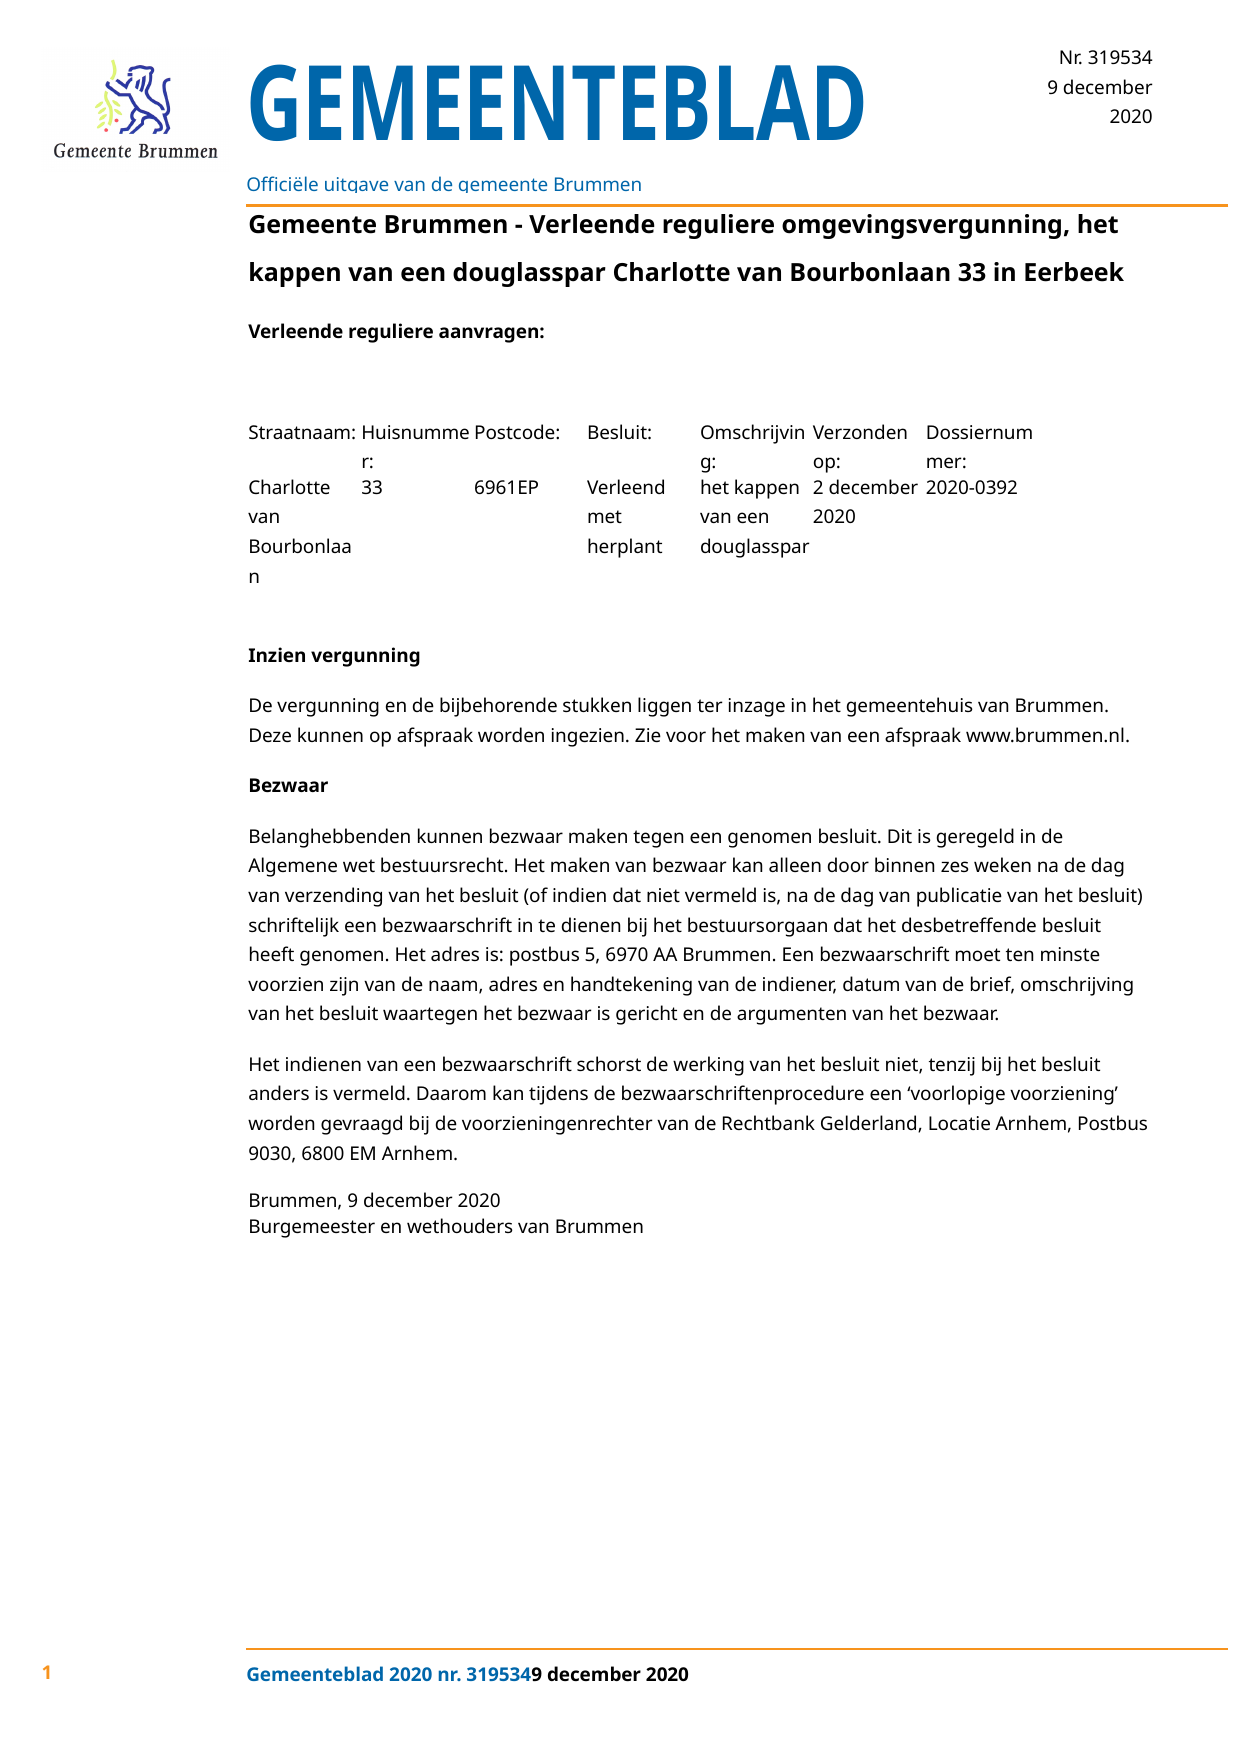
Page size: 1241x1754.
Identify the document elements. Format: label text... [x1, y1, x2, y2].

table_header Besluit: [587, 419, 700, 474]
table_cell 2020-0392 [926, 474, 1038, 589]
table_cell Charlotte van Bourbonlaan [248, 474, 361, 589]
text Belanghebbenden kunnen bezwaar maken tegen een genomen besluit. Dit is geregeld in de Algemene wet bestuursrecht. Het maken van bezwaar kan alleen door binnen zes weken na de dag van verzending van het besluit (of indien dat niet vermeld is, na de dag van publicatie van het besluit) schriftelijk een bezwaarschrift in te dienen bij het bestuursorgaan dat het desbetreffende besluit heeft genomen. Het adres is: postbus 5, 6970 AA Brummen. Een bezwaarschrift moet ten minste voorzien zijn van de naam, adres en handtekening van de indiener, datum van de brief, omschrijving van het besluit waartegen het bezwaar is gericht en de argumenten van het bezwaar. [248, 823, 1152, 1026]
table_cell Verleend met herplant [587, 474, 700, 589]
table_header [1039, 419, 1152, 474]
table_header Huisnummer: [361, 419, 474, 474]
text De vergunning en de bijbehorende stukken liggen ter inzage in het gemeentehuis van Brummen. Deze kunnen op afspraak worden ingezien. Zie voor het maken van een afspraak www.brummen.nl. [248, 693, 1152, 748]
table_header Dossiernummer: [926, 419, 1038, 474]
text Gemeente Brummen - Verleende reguliere omgevingsvergunning, het kappen van een douglasspar Charlotte van Bourbonlaan 33 in Eerbeek [248, 207, 1152, 288]
table_header Straatnaam: [248, 419, 361, 474]
table_cell 6961EP [474, 474, 587, 589]
table_cell [1039, 474, 1152, 589]
text Bezwaar [248, 773, 1152, 798]
table_cell het kappen van een douglasspar [700, 474, 813, 589]
table_header Verzonden op: [813, 419, 926, 474]
table_header Postcode: [474, 419, 587, 474]
text Inzien vergunning [248, 642, 1152, 668]
text Burgemeester en wethouders van Brummen [248, 1213, 1152, 1239]
text Verleende reguliere aanvragen: [248, 318, 1152, 344]
table_header Omschrijving: [700, 419, 813, 474]
table_cell 33 [361, 474, 474, 589]
table_cell 2 december 2020 [813, 474, 926, 589]
text Het indienen van een bezwaarschrift schorst de werking van het besluit niet, tenzij bij het besluit anders is vermeld. Daarom kan tijdens de bezwaarschriftenprocedure een ‘voorlopige voorziening’ worden gevraagd bij de voorzieningenrechter van de Rechtbank Gelderland, Locatie Arnhem, Postbus 9030, 6800 EM Arnhem. [248, 1051, 1152, 1166]
picture [41, 47, 231, 172]
text Brummen, 9 december 2020 [248, 1188, 1152, 1213]
